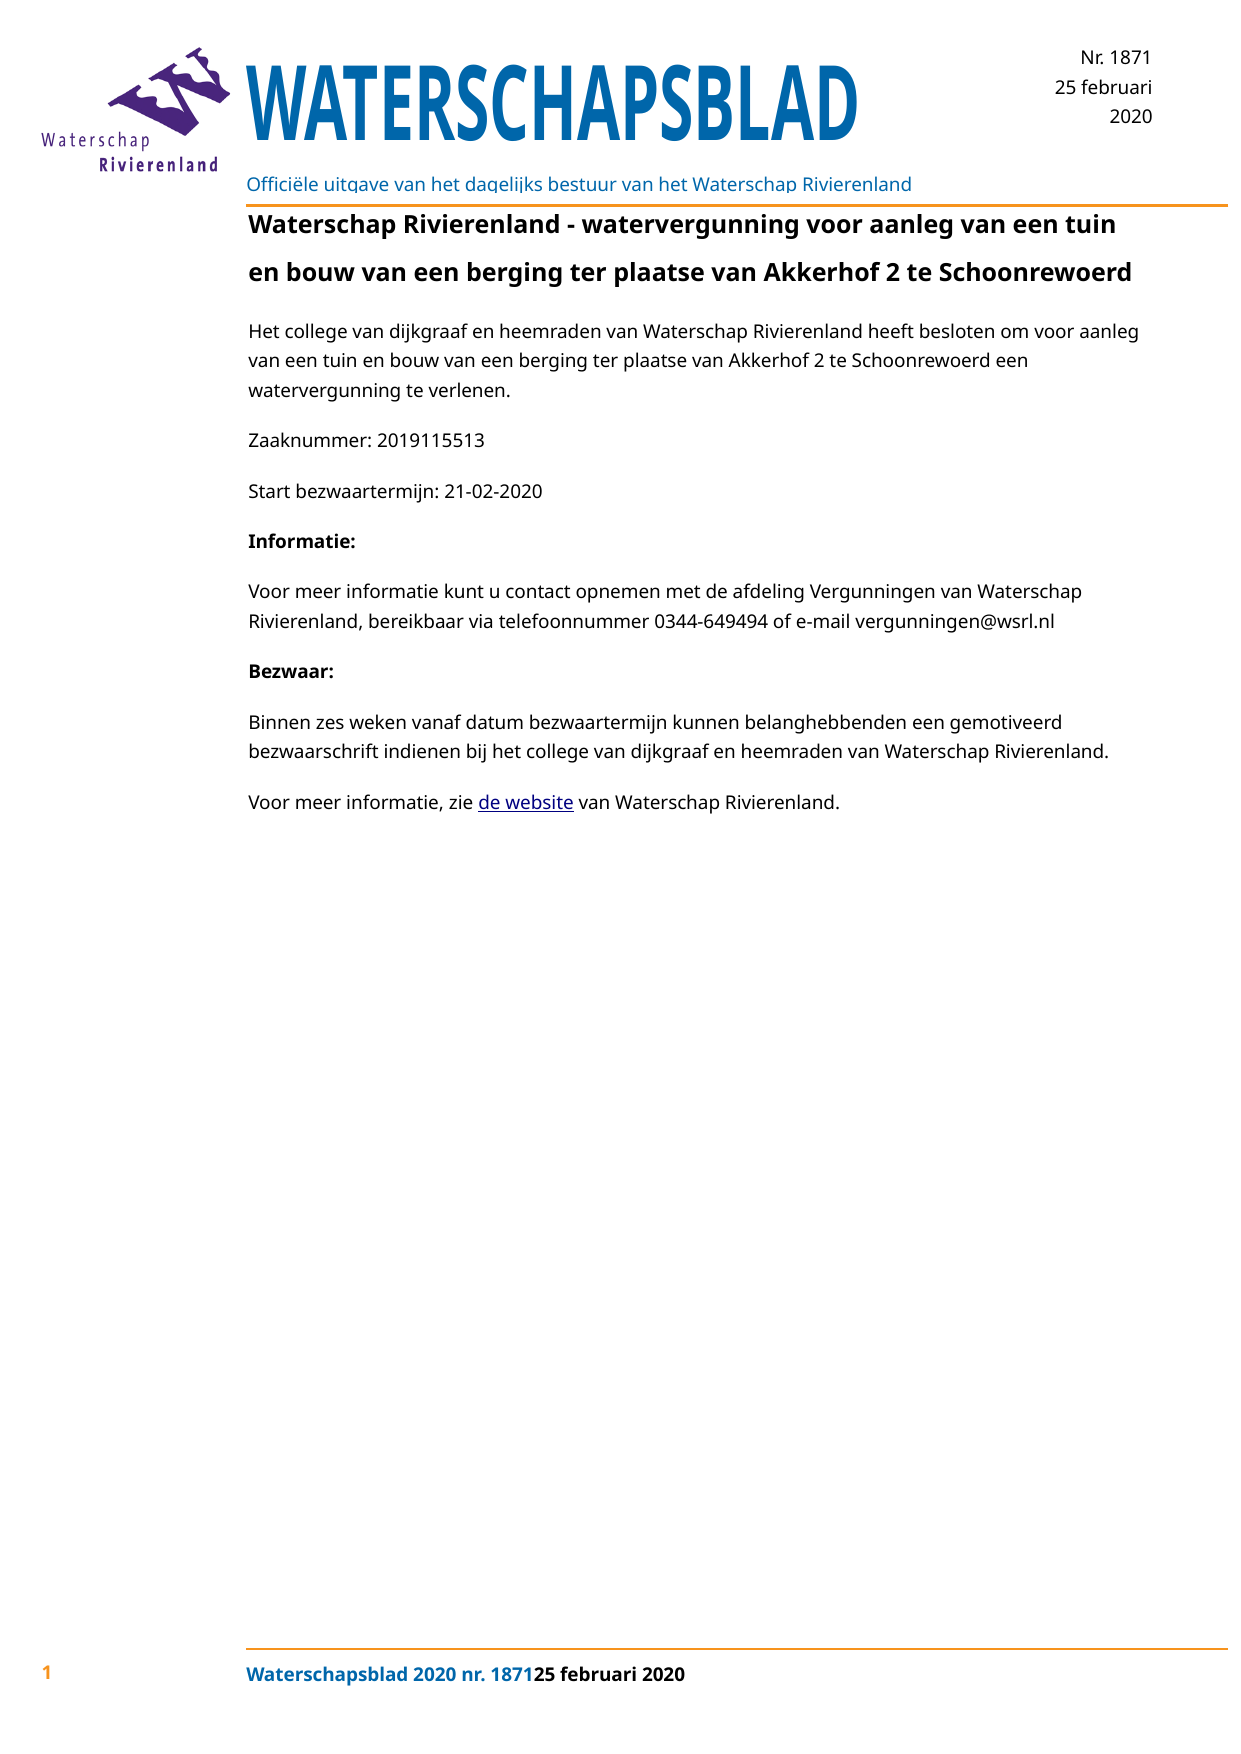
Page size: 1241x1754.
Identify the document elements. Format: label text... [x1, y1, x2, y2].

text Waterschap Rivierenland - watervergunning voor aanleg van een tuin en bouw van een berging ter plaatse van Akkerhof 2 te Schoonrewoerd [248, 207, 1152, 288]
text Het college van dijkgraaf en heemraden van Waterschap Rivierenland heeft besloten om voor aanleg van een tuin en bouw van een berging ter plaatse van Akkerhof 2 te Schoonrewoerd een watervergunning te verlenen. [248, 318, 1152, 403]
text Voor meer informatie, zie de website van Waterschap Rivierenland. [248, 789, 1152, 815]
text Binnen zes weken vanaf datum bezwaartermijn kunnen belanghebbenden een gemotiveerd bezwaarschrift indienen bij het college van dijkgraaf en heemraden van Waterschap Rivierenland. [248, 709, 1152, 764]
text Bezwaar: [248, 659, 1152, 684]
text Informatie: [248, 528, 1152, 554]
text Zaaknummer: 2019115513 [248, 427, 1152, 453]
text Voor meer informatie kunt u contact opnemen met de afdeling Vergunningen van Waterschap Rivierenland, bereikbaar via telefoonnummer 0344-649494 of e-mail vergunningen@wsrl.nl [248, 579, 1152, 634]
text Start bezwaartermijn: 21-02-2020 [248, 478, 1152, 504]
picture [41, 47, 231, 172]
